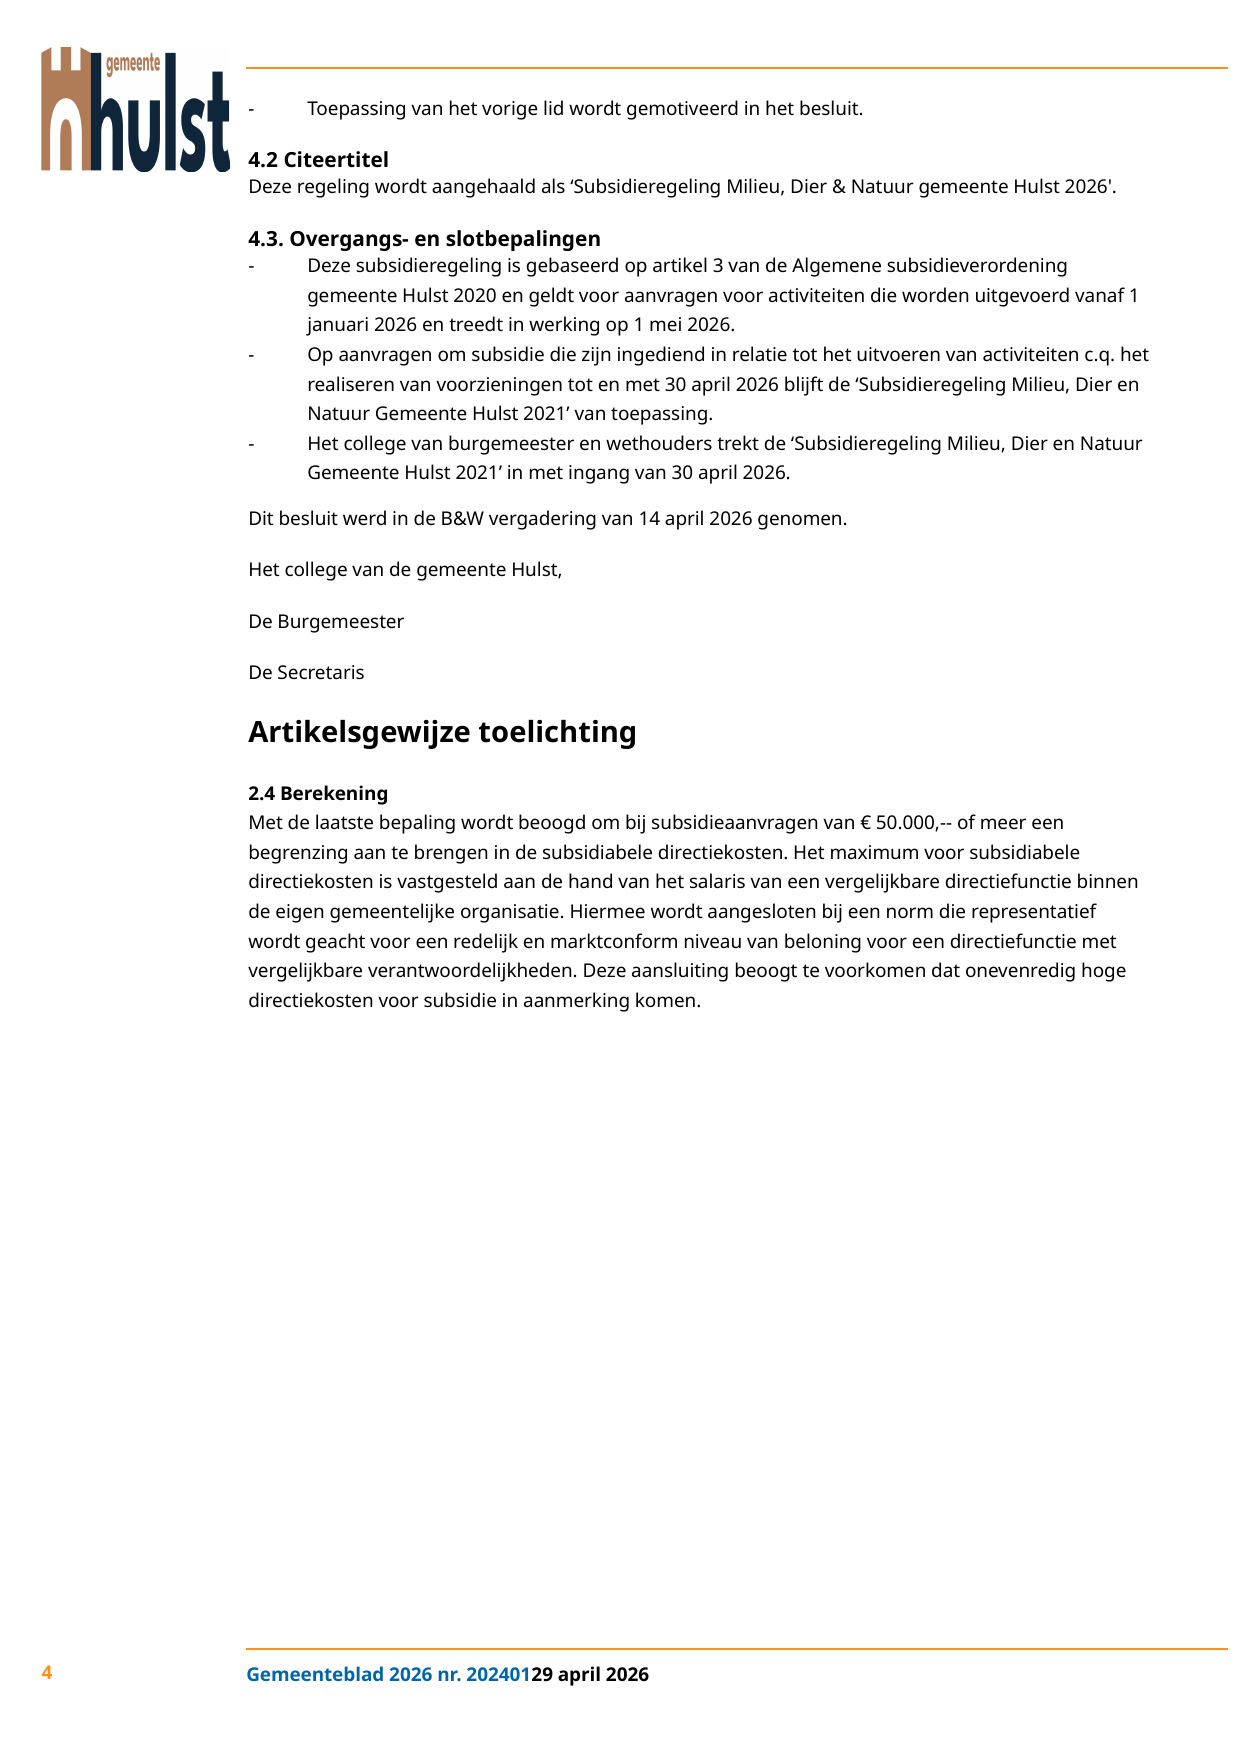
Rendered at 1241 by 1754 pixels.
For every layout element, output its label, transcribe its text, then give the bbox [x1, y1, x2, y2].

list Op aanvragen om subsidie die zijn ingediend in relatie tot het uitvoeren van activiteiten c.q. het realiseren van voorzieningen tot en met 30 april 2026 blijft de ‘Subsidieregeling Milieu, Dier en Natuur Gemeente Hulst 2021’ van toepassing. [248, 341, 1152, 426]
text Artikelsgewijze toelichting [248, 711, 1152, 751]
text De Secretaris [248, 659, 1152, 685]
list Toepassing van het vorige lid wordt gemotiveerd in het besluit. [248, 95, 1152, 121]
text Dit besluit werd in de B&W vergadering van 14 april 2026 genomen. [248, 505, 1152, 531]
text Deze regeling wordt aangehaald als ‘Subsidieregeling Milieu, Dier & Natuur gemeente Hulst 2026'. [248, 174, 1152, 199]
list Het college van burgemeester en wethouders trekt de ‘Subsidieregeling Milieu, Dier en Natuur Gemeente Hulst 2021’ in met ingang van 30 april 2026. [248, 430, 1152, 485]
text De Burgemeester [248, 608, 1152, 634]
text Met de laatste bepaling wordt beoogd om bij subsidieaanvragen van € 50.000,-- of meer een begrenzing aan te brengen in de subsidiabele directiekosten. Het maximum voor subsidiabele directiekosten is vastgesteld aan de hand van het salaris van een vergelijkbare directiefunctie binnen de eigen gemeentelijke organisatie. Hiermee wordt aangesloten bij een norm die representatief wordt geacht voor een redelijk en marktconform niveau van beloning voor een directiefunctie met vergelijkbare verantwoordelijkheden. Deze aansluiting beoogt te voorkomen dat onevenredig hoge directiekosten voor subsidie in aanmerking komen. [248, 809, 1152, 1013]
text 2.4 Berekening [248, 780, 1152, 806]
picture [41, 47, 231, 172]
text 4.3. Overgangs- en slotbepalingen [248, 224, 1152, 252]
text 4.2 Citeertitel [248, 145, 1152, 174]
list Deze subsidieregeling is gebaseerd op artikel 3 van de Algemene subsidieverordening gemeente Hulst 2020 en geldt voor aanvragen voor activiteiten die worden uitgevoerd vanaf 1 januari 2026 en treedt in werking op 1 mei 2026. [248, 252, 1152, 337]
text Het college van de gemeente Hulst, [248, 557, 1152, 582]
